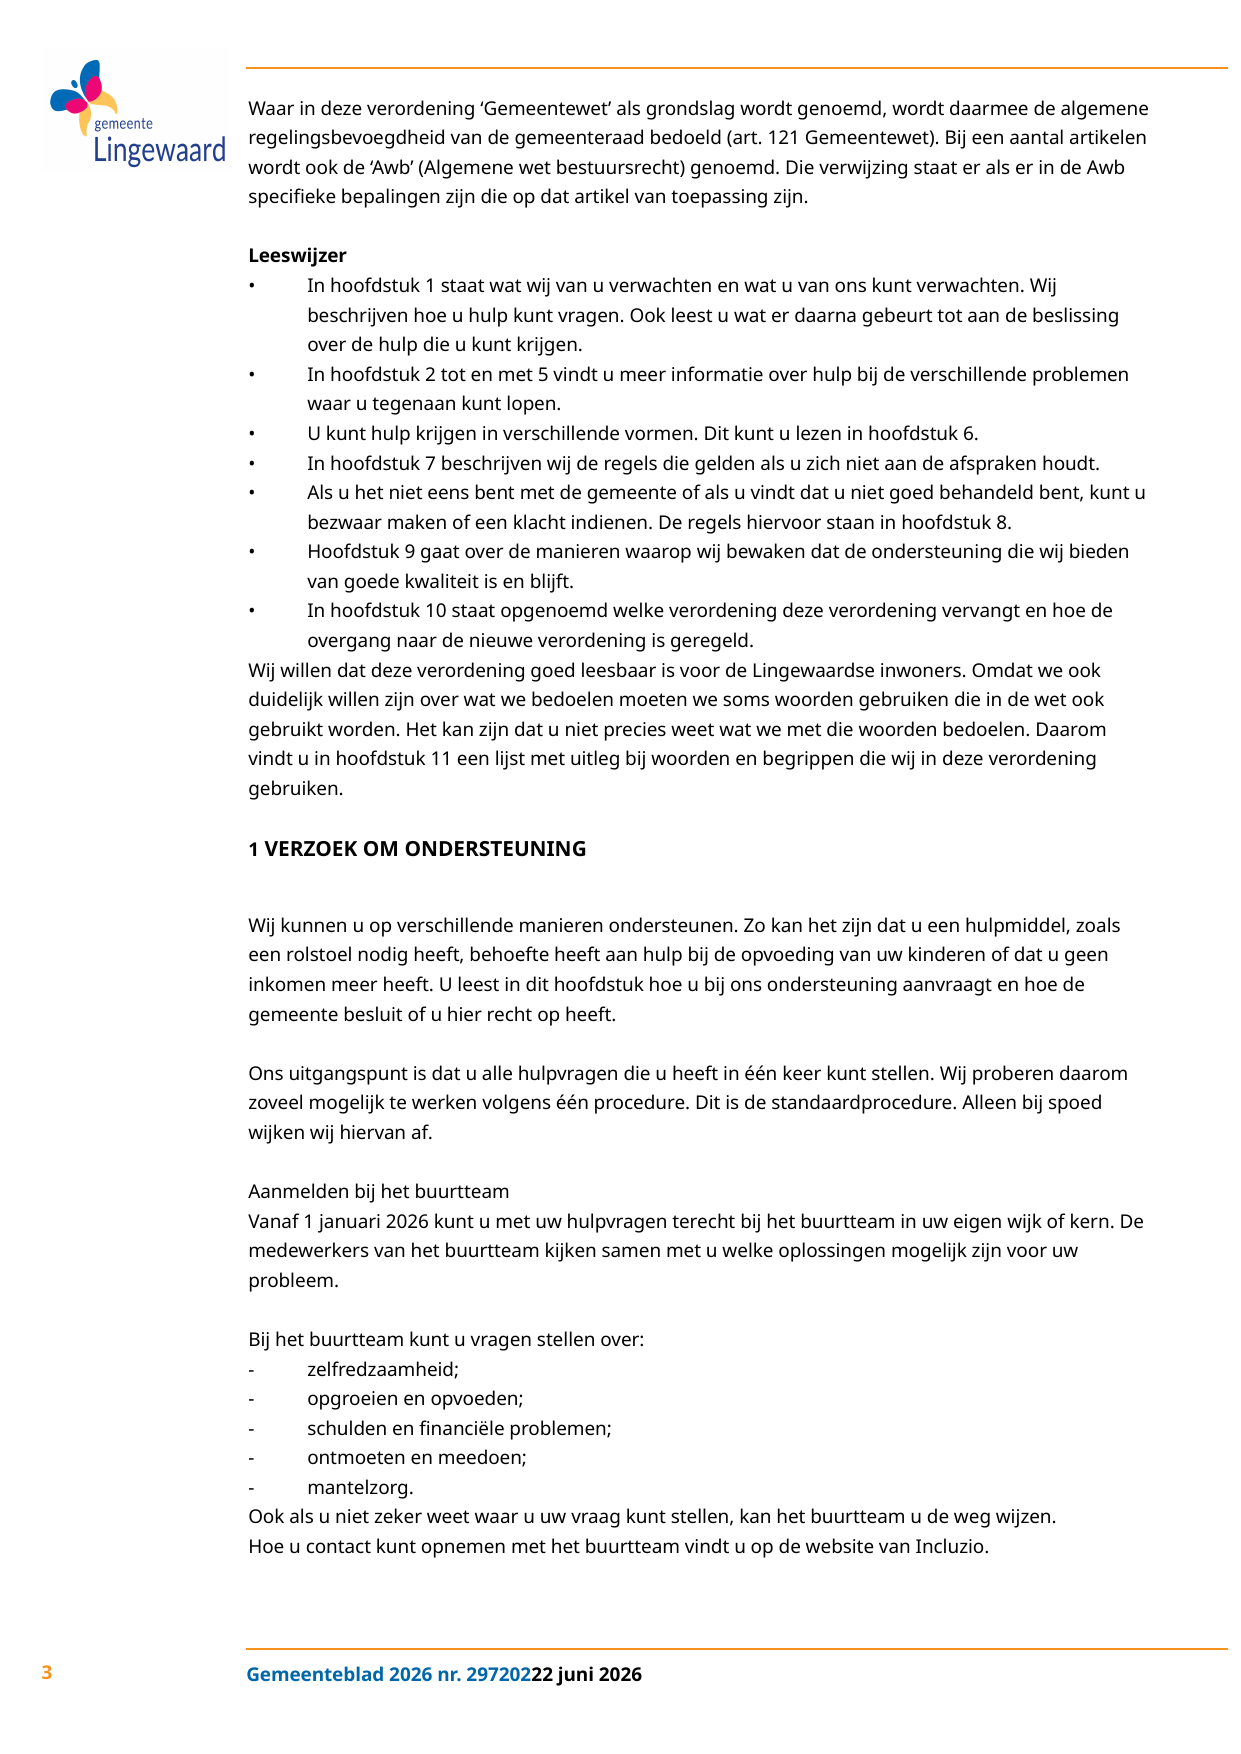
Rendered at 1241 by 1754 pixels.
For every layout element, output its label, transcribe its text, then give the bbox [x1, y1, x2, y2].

list zelfredzaamheid; [248, 1356, 1152, 1382]
list opgroeien en opvoeden; [248, 1385, 1152, 1411]
text Bij het buurtteam kunt u vragen stellen over: [248, 1326, 1152, 1352]
list In hoofdstuk 1 staat wat wij van u verwachten en wat u van ons kunt verwachten. Wij beschrijven hoe u hulp kunt vragen. Ook leest u wat er daarna gebeurt tot aan de beslissing over de hulp die u kunt krijgen. [248, 272, 1152, 357]
text Wij kunnen u op verschillende manieren ondersteunen. Zo kan het zijn dat u een hulpmiddel, zoals een rolstoel nodig heeft, behoefte heeft aan hulp bij de opvoeding van uw kinderen of dat u geen inkomen meer heeft. U leest in dit hoofdstuk hoe u bij ons ondersteuning aanvraagt en hoe de gemeente besluit of u hier recht op heeft. [248, 912, 1152, 1027]
list Als u het niet eens bent met de gemeente of als u vindt dat u niet goed behandeld bent, kunt u bezwaar maken of een klacht indienen. De regels hiervoor staan in hoofdstuk 8. [248, 479, 1152, 535]
list schulden en financiële problemen; [248, 1415, 1152, 1441]
text Aanmelden bij het buurtteam [248, 1178, 1152, 1204]
text Wij willen dat deze verordening goed leesbaar is voor de Lingewaardse inwoners. Omdat we ook duidelijk willen zijn over wat we bedoelen moeten we soms woorden gebruiken die in de wet ook gebruikt worden. Het kan zijn dat u niet precies weet wat we met die woorden bedoelen. Daarom vindt u in hoofdstuk 11 een lijst met uitleg bij woorden en begrippen die wij in deze verordening gebruiken. [248, 657, 1152, 801]
list Hoofdstuk 9 gaat over de manieren waarop wij bewaken dat de ondersteuning die wij bieden van goede kwaliteit is en blijft. [248, 538, 1152, 594]
list ontmoeten en meedoen; [248, 1444, 1152, 1470]
text Leeswijzer [248, 243, 1152, 268]
text Vanaf 1 januari 2026 kunt u met uw hulpvragen terecht bij het buurtteam in uw eigen wijk of kern. De medewerkers van het buurtteam kijken samen met u welke oplossingen mogelijk zijn voor uw probleem. [248, 1208, 1152, 1293]
picture [41, 47, 231, 172]
list In hoofdstuk 10 staat opgenoemd welke verordening deze verordening vervangt en hoe de overgang naar de nieuwe verordening is geregeld. [248, 598, 1152, 653]
text Waar in deze verordening ‘Gemeentewet’ als grondslag wordt genoemd, wordt daarmee de algemene regelingsbevoegdheid van de gemeenteraad bedoeld (art. 121 Gemeentewet). Bij een aantal artikelen wordt ook de ‘Awb’ (Algemene wet bestuursrecht) genoemd. Die verwijzing staat er als er in de Awb specifieke bepalingen zijn die op dat artikel van toepassing zijn. [248, 95, 1152, 209]
text Hoe u contact kunt opnemen met het buurtteam vindt u op de website van Incluzio. [248, 1533, 1152, 1559]
text Ook als u niet zeker weet waar u uw vraag kunt stellen, kan het buurtteam u de weg wijzen. [248, 1504, 1152, 1529]
list In hoofdstuk 7 beschrijven wij de regels die gelden als u zich niet aan de afspraken houdt. [248, 450, 1152, 476]
list U kunt hulp krijgen in verschillende vormen. Dit kunt u lezen in hoofdstuk 6. [248, 420, 1152, 446]
text 1 VERZOEK OM ONDERSTEUNING [248, 834, 1152, 863]
list In hoofdstuk 2 tot en met 5 vindt u meer informatie over hulp bij de verschillende problemen waar u tegenaan kunt lopen. [248, 361, 1152, 416]
text Ons uitgangspunt is dat u alle hulpvragen die u heeft in één keer kunt stellen. Wij proberen daarom zoveel mogelijk te werken volgens één procedure. Dit is de standaardprocedure. Alleen bij spoed wijken wij hiervan af. [248, 1060, 1152, 1145]
list mantelzorg. [248, 1474, 1152, 1500]
